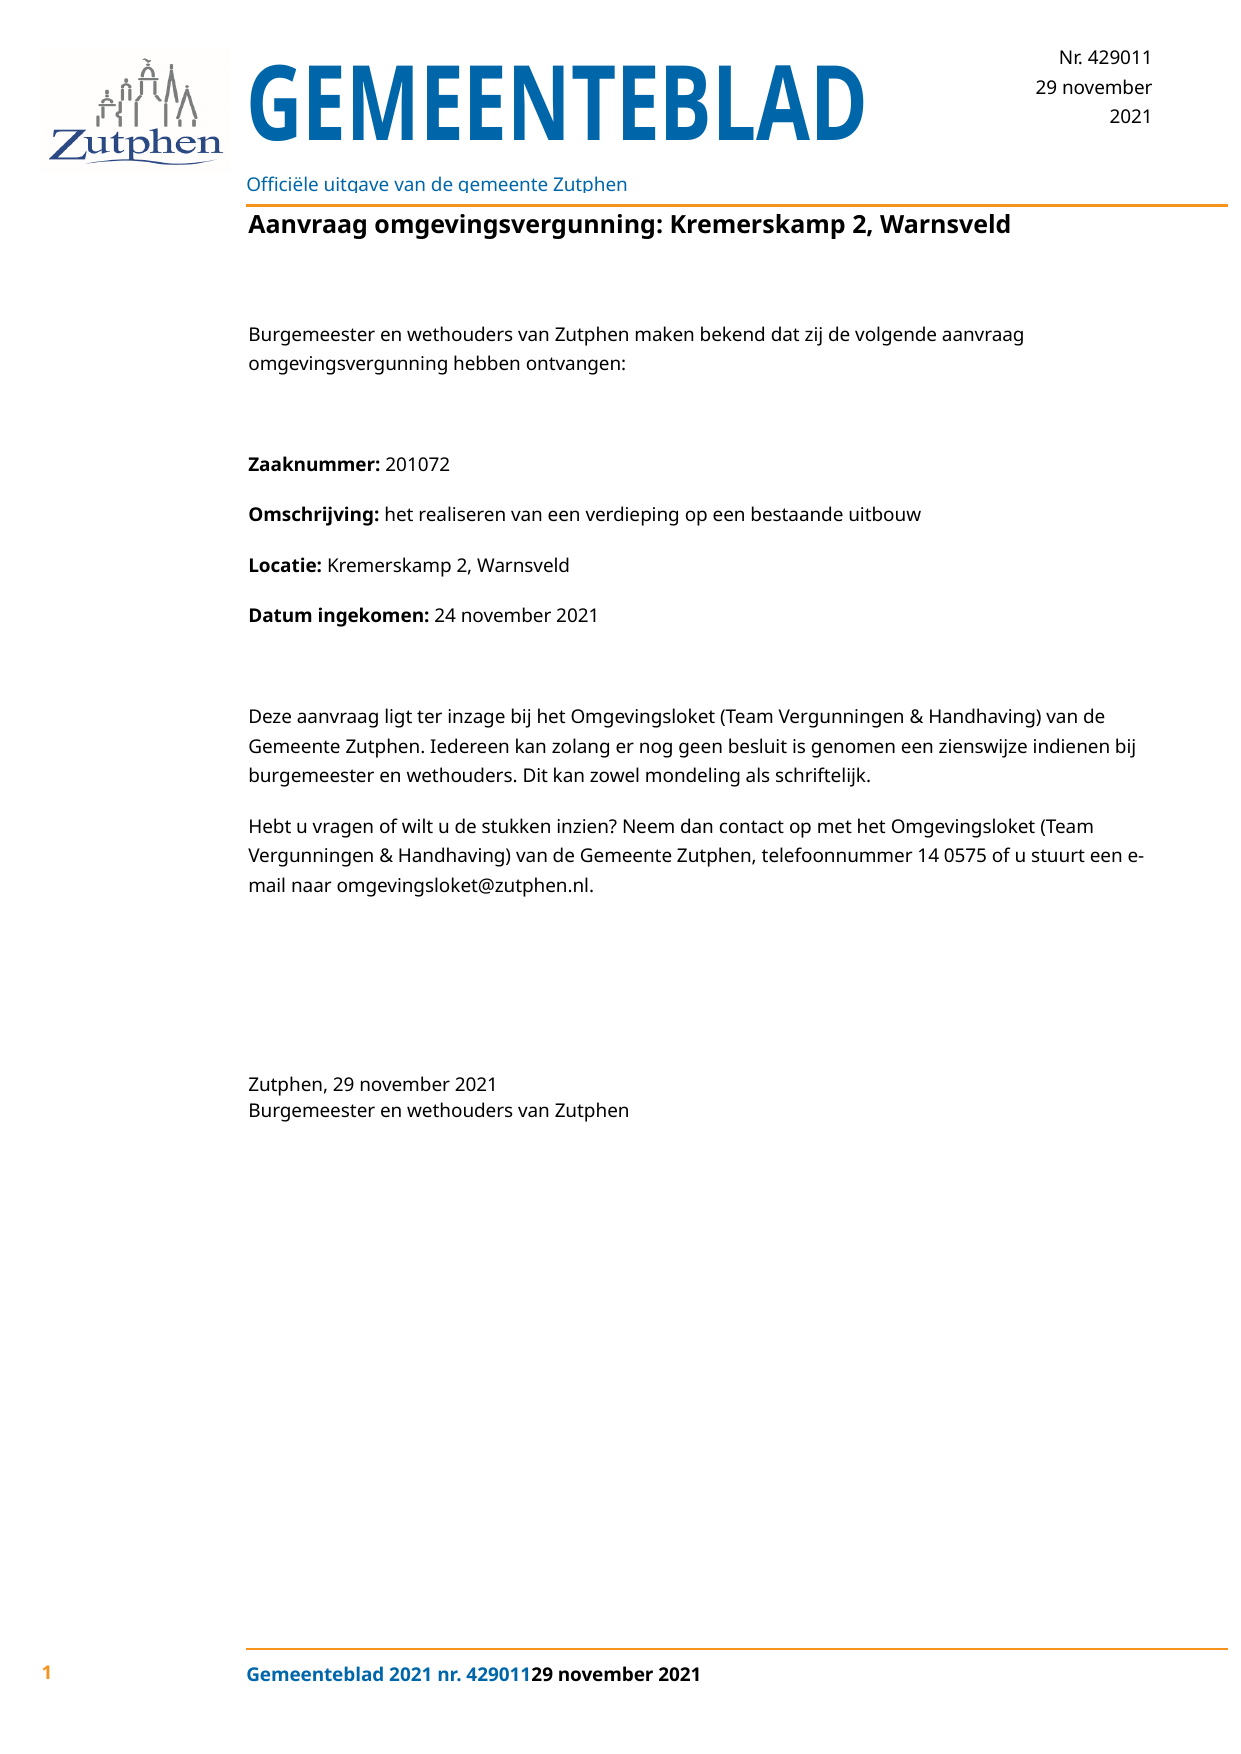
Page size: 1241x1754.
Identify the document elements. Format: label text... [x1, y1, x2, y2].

text Burgemeester en wethouders van Zutphen maken bekend dat zij de volgende aanvraag omgevingsvergunning hebben ontvangen: [248, 321, 1152, 376]
picture [41, 47, 231, 172]
text Datum ingekomen: 24 november 2021 [248, 602, 1152, 628]
text Hebt u vragen of wilt u de stukken inzien? Neem dan contact op met het Omgevingsloket (Team Vergunningen & Handhaving) van de Gemeente Zutphen, telefoonnummer 14 0575 of u stuurt een e-mail naar omgevingsloket@zutphen.nl. [248, 813, 1152, 898]
text Omschrijving: het realiseren van een verdieping op een bestaande uitbouw [248, 502, 1152, 527]
text Locatie: Kremerskamp 2, Warnsveld [248, 552, 1152, 578]
text Deze aanvraag ligt ter inzage bij het Omgevingsloket (Team Vergunningen & Handhaving) van de Gemeente Zutphen. Iedereen kan zolang er nog geen besluit is genomen een zienswijze indienen bij burgemeester en wethouders. Dit kan zowel mondeling als schriftelijk. [248, 703, 1152, 788]
text Burgemeester en wethouders van Zutphen [248, 1097, 1152, 1122]
text Zutphen, 29 november 2021 [248, 1071, 1152, 1097]
text Zaaknummer: 201072 [248, 451, 1152, 477]
text Aanvraag omgevingsvergunning: Kremerskamp 2, Warnsveld [248, 207, 1152, 241]
